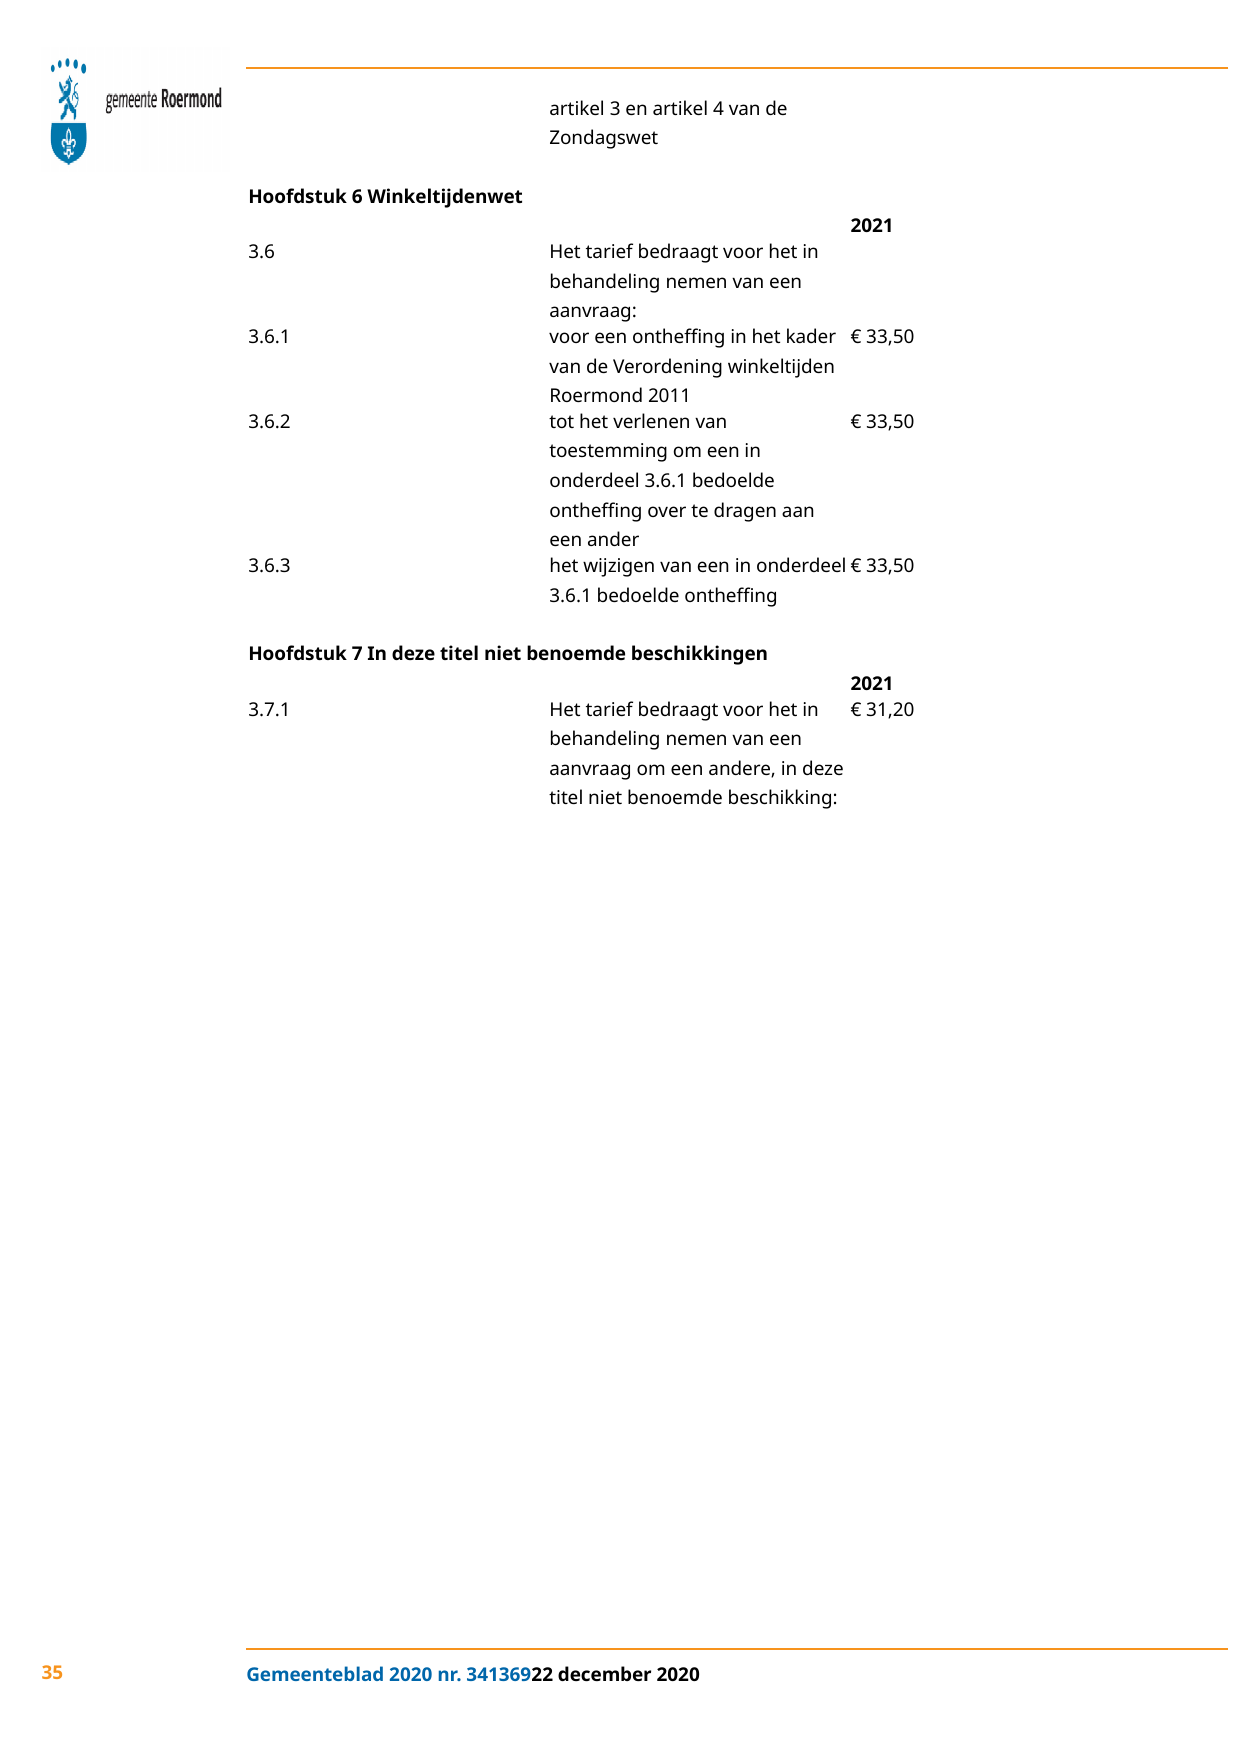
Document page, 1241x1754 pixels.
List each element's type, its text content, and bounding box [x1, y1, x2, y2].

table_header 2021 [850, 670, 1152, 696]
table_cell 3.6.2 [248, 408, 549, 552]
table_cell [850, 95, 1152, 150]
table_cell artikel 3 en artikel 4 van de Zondagswet [549, 95, 850, 150]
table_cell [850, 238, 1152, 323]
table_header [549, 213, 850, 238]
table_cell tot het verlenen van toestemming om een in onderdeel 3.6.1 bedoelde ontheffing over te dragen aan een ander [549, 408, 850, 552]
table_header 2021 [850, 213, 1152, 238]
table_header [248, 670, 549, 696]
table_header [248, 213, 549, 238]
text Hoofdstuk 6 Winkeltijdenwet [248, 183, 1152, 209]
table_cell Het tarief bedraagt voor het in behandeling nemen van een aanvraag om een andere, in deze titel niet benoemde beschikking: [549, 696, 850, 810]
table_cell voor een ontheffing in het kader van de Verordening winkeltijden Roermond 2011 [549, 323, 850, 408]
picture [41, 47, 231, 172]
table_cell Het tarief bedraagt voor het in behandeling nemen van een aanvraag: [549, 238, 850, 323]
table_cell 3.7.1 [248, 696, 549, 810]
table_cell € 33,50 [850, 552, 1152, 607]
table_cell 3.6.1 [248, 323, 549, 408]
table_cell 3.6 [248, 238, 549, 323]
table_header [549, 670, 850, 696]
table_cell € 33,50 [850, 323, 1152, 408]
table_cell € 33,50 [850, 408, 1152, 552]
table_cell het wijzigen van een in onderdeel 3.6.1 bedoelde ontheffing [549, 552, 850, 607]
table_cell [248, 95, 549, 150]
table_cell € 31,20 [850, 696, 1152, 810]
text Hoofdstuk 7 In deze titel niet benoemde beschikkingen [248, 640, 1152, 666]
table_cell 3.6.3 [248, 552, 549, 607]
